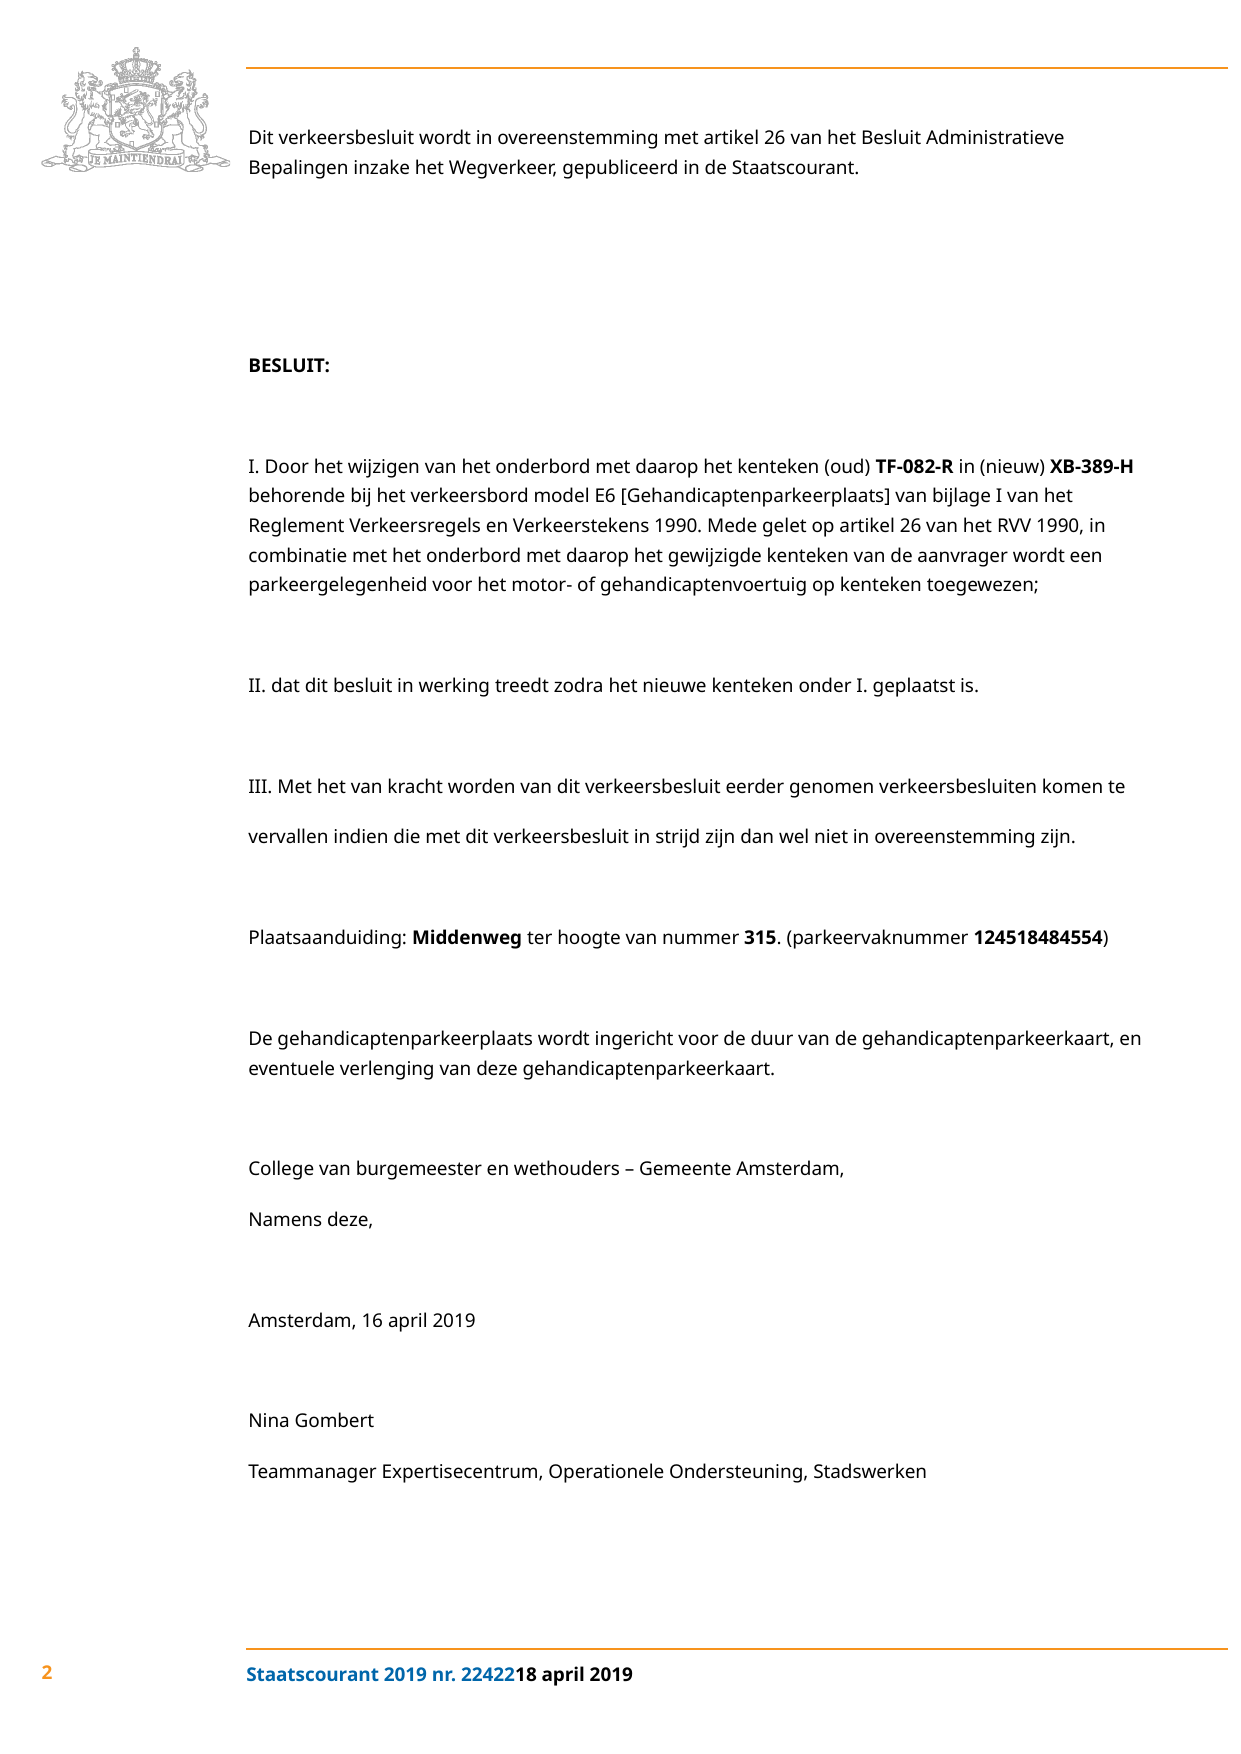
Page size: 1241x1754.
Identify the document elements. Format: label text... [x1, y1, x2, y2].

text Namens deze, [248, 1206, 1152, 1232]
text II. dat dit besluit in werking treedt zodra het nieuwe kenteken onder I. geplaatst is. [248, 672, 1152, 698]
picture [41, 47, 231, 172]
text College van burgemeester en wethouders – Gemeente Amsterdam, [248, 1156, 1152, 1181]
text Amsterdam, 16 april 2019 [248, 1307, 1152, 1333]
text Teammanager Expertisecentrum, Operationele Ondersteuning, Stadswerken [248, 1458, 1152, 1484]
text De gehandicaptenparkeerplaats wordt ingericht voor de duur van de gehandicaptenparkeerkaart, en eventuele verlenging van deze gehandicaptenparkeerkaart. [248, 1025, 1152, 1081]
text vervallen indien die met dit verkeersbesluit in strijd zijn dan wel niet in overeenstemming zijn. [248, 823, 1152, 849]
text BESLUIT: [248, 352, 1152, 378]
text Nina Gombert [248, 1408, 1152, 1433]
text III. Met het van kracht worden van dit verkeersbesluit eerder genomen verkeersbesluiten komen te [248, 773, 1152, 799]
text I. Door het wijzigen van het onderbord met daarop het kenteken (oud) TF-082-R in (nieuw) XB-389-H behorende bij het verkeersbord model E6 [Gehandicaptenparkeerplaats] van bijlage I van het Reglement Verkeersregels en Verkeerstekens 1990. Mede gelet op artikel 26 van het RVV 1990, in combinatie met het onderbord met daarop het gewijzigde kenteken van de aanvrager wordt een parkeergelegenheid voor het motor- of gehandicaptenvoertuig op kenteken toegewezen; [248, 453, 1152, 597]
text Dit verkeersbesluit wordt in overeenstemming met artikel 26 van het Besluit Administratieve Bepalingen inzake het Wegverkeer, gepubliceerd in de Staatscourant. [248, 124, 1152, 180]
text Plaatsaanduiding: Middenweg ter hoogte van nummer 315. (parkeervaknummer 124518484554) [248, 924, 1152, 950]
